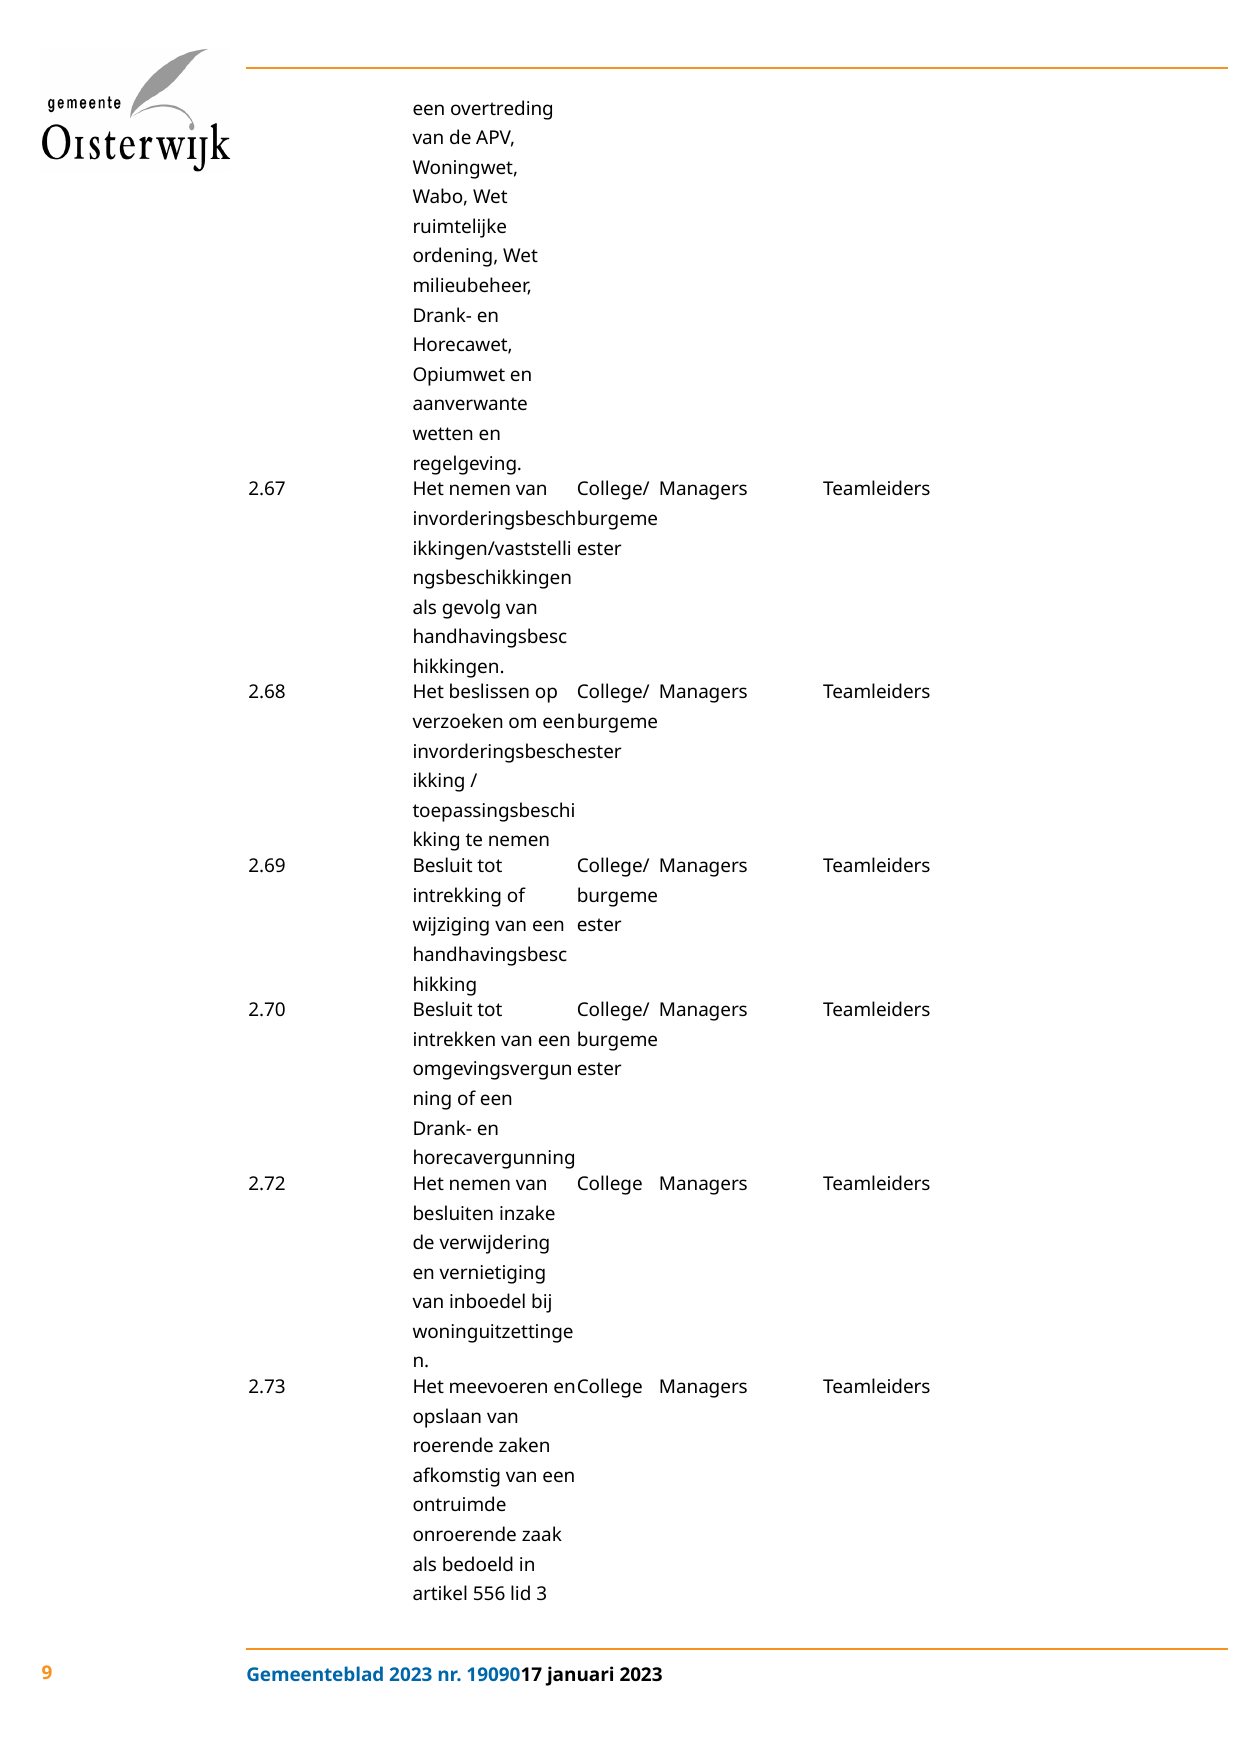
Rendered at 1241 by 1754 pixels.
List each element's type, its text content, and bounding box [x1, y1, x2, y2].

table_cell [1069, 679, 1152, 852]
table_cell College [577, 1373, 659, 1606]
picture [41, 47, 231, 172]
table_cell 2.67 [248, 476, 412, 679]
table_cell Besluit tot intrekken van een omgevingsvergunning of een Drank- en horecavergunning [412, 996, 577, 1170]
table_cell [1069, 95, 1152, 476]
table_cell Managers [659, 679, 823, 852]
table_cell [1069, 1170, 1152, 1373]
table_cell College/burgemeester [577, 476, 659, 679]
table_cell [1069, 1373, 1152, 1606]
table_cell [823, 95, 1069, 476]
table_cell College/burgemeester [577, 679, 659, 852]
table_cell een overtreding van de APV, Woningwet, Wabo, Wet ruimtelijke ordening, Wet milieubeheer, Drank- en Horecawet, Opiumwet en aanverwante wetten en regelgeving. [412, 95, 577, 476]
table_cell Het meevoeren en opslaan van roerende zaken afkomstig van een ontruimde onroerende zaak als bedoeld in artikel 556 lid 3 [412, 1373, 577, 1606]
table_cell [659, 95, 823, 476]
table_cell Managers [659, 853, 823, 996]
table_cell Het beslissen op verzoeken om een invorderingsbeschikking / toepassingsbeschikking te nemen [412, 679, 577, 852]
table_cell 2.69 [248, 853, 412, 996]
table_cell [248, 95, 412, 476]
table_cell Teamleiders [823, 1373, 1069, 1606]
table_cell Managers [659, 476, 823, 679]
table_cell Teamleiders [823, 1170, 1069, 1373]
table_cell Besluit tot intrekking of wijziging van een handhavingsbeschikking [412, 853, 577, 996]
table_cell Teamleiders [823, 476, 1069, 679]
table_cell Managers [659, 1170, 823, 1373]
table_cell 2.70 [248, 996, 412, 1170]
table_cell [1069, 476, 1152, 679]
table_cell 2.72 [248, 1170, 412, 1373]
table_cell Managers [659, 1373, 823, 1606]
table_cell 2.68 [248, 679, 412, 852]
table_cell 2.73 [248, 1373, 412, 1606]
table_cell College [577, 1170, 659, 1373]
table_cell Het nemen van besluiten inzake de verwijdering en vernietiging van inboedel bij woninguitzettingen. [412, 1170, 577, 1373]
table_cell Managers [659, 996, 823, 1170]
table_cell Teamleiders [823, 679, 1069, 852]
table_cell [1069, 996, 1152, 1170]
table_cell [1069, 853, 1152, 996]
table_cell [577, 95, 659, 476]
table_cell Teamleiders [823, 996, 1069, 1170]
table_cell Het nemen van invorderingsbeschikkingen/vaststellingsbeschikkingen als gevolg van handhavingsbeschikkingen. [412, 476, 577, 679]
table_cell College/burgemeester [577, 996, 659, 1170]
table_cell Teamleiders [823, 853, 1069, 996]
table_cell College/burgemeester [577, 853, 659, 996]
